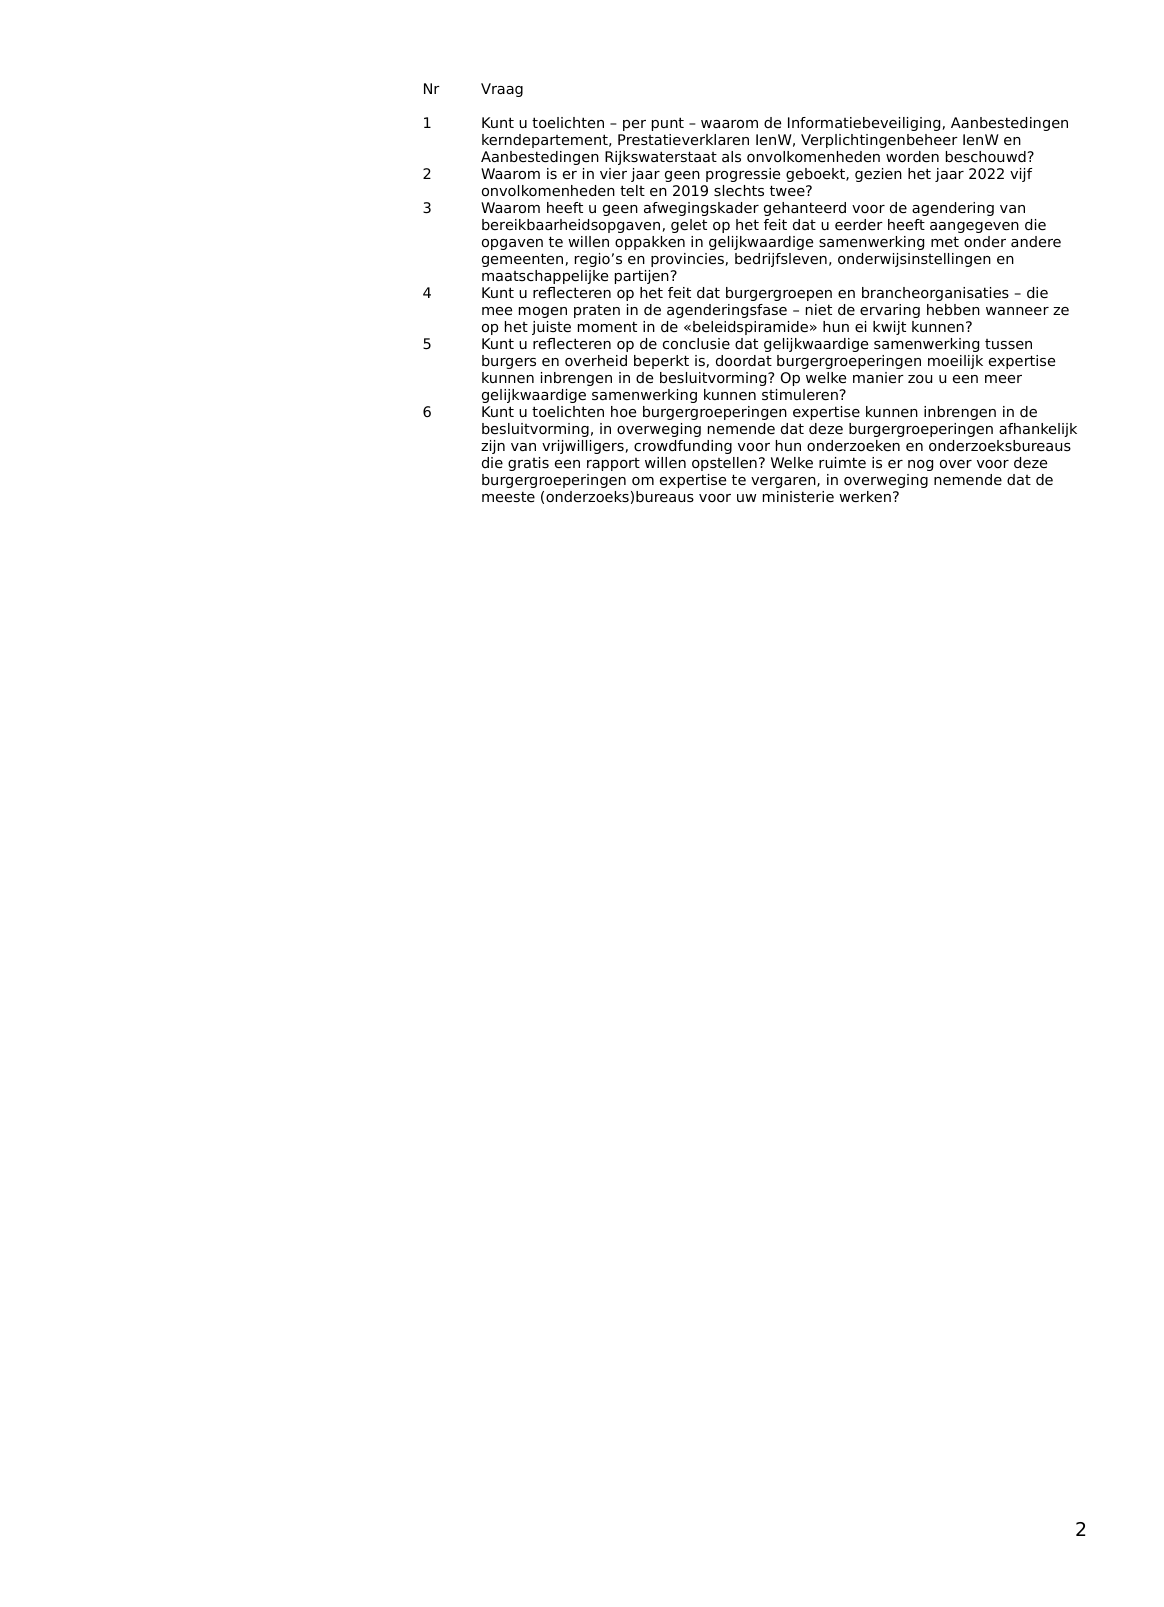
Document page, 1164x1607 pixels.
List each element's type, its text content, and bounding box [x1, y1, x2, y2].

table_cell Kunt u toelichten hoe burgergroeperingen expertise kunnen inbrengen in de besluitvorming, in overweging nemende dat deze burgergroeperingen afhankelijk zijn van vrijwilligers, crowdfunding voor hun onderzoeken en onderzoeksbureaus die gratis een rapport willen opstellen? Welke ruimte is er nog over voor deze burgergroeperingen om expertise te vergaren, in overweging nemende dat de meeste (onderzoeks)bureaus voor uw ministerie werken? [475, 404, 1087, 505]
table_cell [475, 98, 1087, 115]
table_cell Kunt u toelichten – per punt – waarom de Informatiebeveiliging, Aanbestedingen kerndepartement, Prestatieverklaren IenW, Verplichtingenbeheer IenW en Aanbestedingen Rijkswaterstaat als onvolkomenheden worden beschouwd? [475, 115, 1087, 166]
table_cell 4 [422, 285, 475, 336]
table_cell 5 [422, 336, 475, 403]
table_header Vraag [475, 81, 1087, 98]
table_cell 3 [422, 200, 475, 285]
table_header Nr [422, 81, 475, 98]
table_cell 2 [422, 166, 475, 200]
table_cell 1 [422, 115, 475, 166]
table_cell 6 [422, 404, 475, 505]
table_cell Kunt u reflecteren op de conclusie dat gelijkwaardige samenwerking tussen burgers en overheid beperkt is, doordat burgergroeperingen moeilijk expertise kunnen inbrengen in de besluitvorming? Op welke manier zou u een meer gelijkwaardige samenwerking kunnen stimuleren? [475, 336, 1087, 403]
table_cell Kunt u reflecteren op het feit dat burgergroepen en brancheorganisaties – die mee mogen praten in de agenderingsfase – niet de ervaring hebben wanneer ze op het juiste moment in de «beleidspiramide» hun ei kwijt kunnen? [475, 285, 1087, 336]
table_cell Waarom heeft u geen afwegingskader gehanteerd voor de agendering van bereikbaarheidsopgaven, gelet op het feit dat u eerder heeft aangegeven die opgaven te willen oppakken in gelijkwaardige samenwerking met onder andere gemeenten, regio’s en provincies, bedrijfsleven, onderwijsinstellingen en maatschappelijke partijen? [475, 200, 1087, 285]
table_cell [422, 98, 475, 115]
table_cell Waarom is er in vier jaar geen progressie geboekt, gezien het jaar 2022 vijf onvolkomenheden telt en 2019 slechts twee? [475, 166, 1087, 200]
